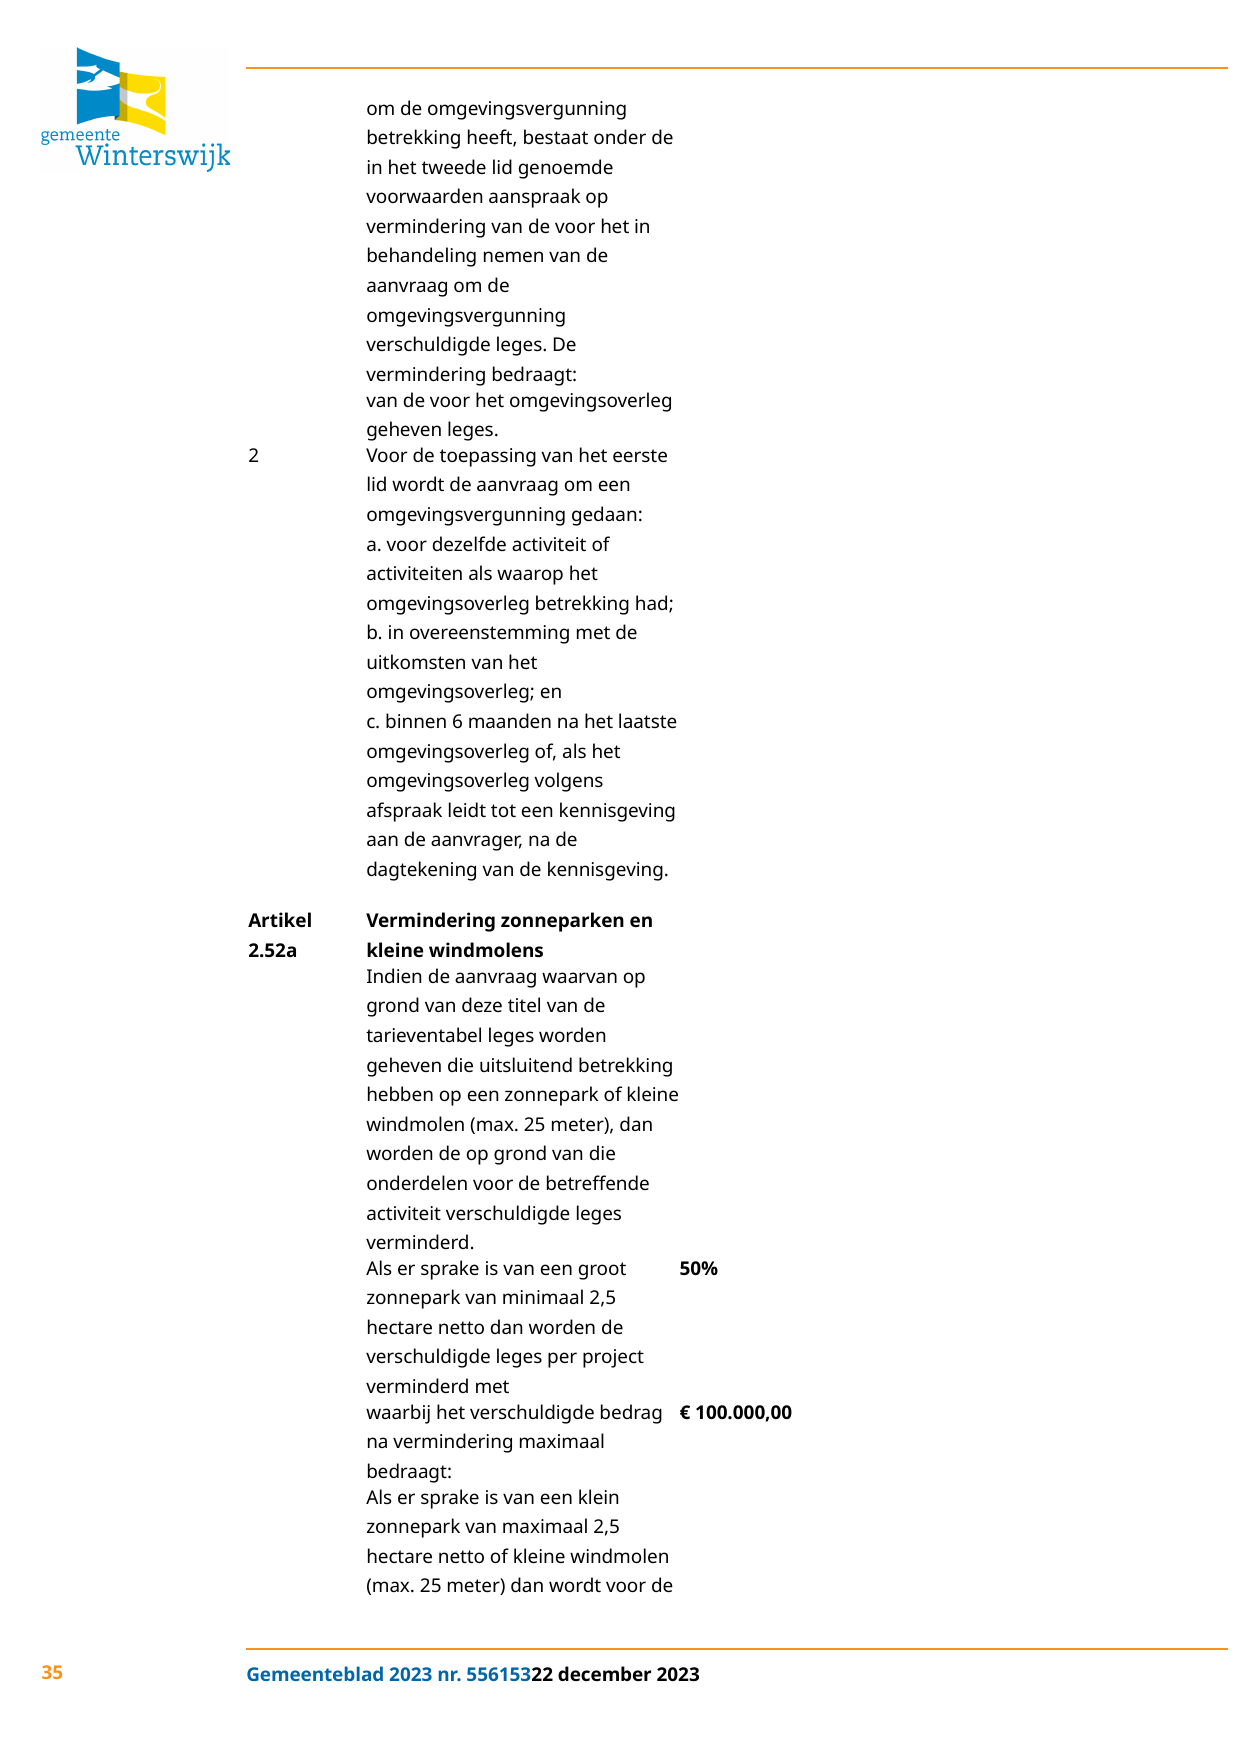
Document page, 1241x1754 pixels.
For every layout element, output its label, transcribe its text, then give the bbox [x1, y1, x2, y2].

table_cell € 100.000,00 [679, 1399, 1033, 1484]
table_cell Indien de aanvraag waarvan op grond van deze titel van de tarieventabel leges worden geheven die uitsluitend betrekking hebben op een zonnepark of kleine windmolen (max. 25 meter), dan worden de op grond van die onderdelen voor de betreffende activiteit verschuldigde leges verminderd. [366, 963, 679, 1255]
table_cell [248, 1484, 366, 1598]
table_cell [248, 1255, 366, 1399]
table_cell [366, 882, 679, 908]
table_cell [248, 882, 366, 908]
table_cell [679, 1484, 1033, 1598]
table_cell [679, 95, 1033, 387]
table_cell waarbij het verschuldigde bedrag na vermindering maximaal bedraagt: [366, 1399, 679, 1484]
table_cell [248, 95, 366, 387]
table_cell [248, 1399, 366, 1484]
table_cell Voor de toepassing van het eerste lid wordt de aanvraag om een omgevingsvergunning gedaan: a. voor dezelfde activiteit of activiteiten als waarop het omgevingsoverleg betrekking had; b. in overeenstemming met de uitkomsten van het omgevingsoverleg; en c. binnen 6 maanden na het laatste omgevingsoverleg of, als het omgevingsoverleg volgens afspraak leidt tot een kennisgeving aan de aanvrager, na de dagtekening van de kennisgeving. [366, 442, 679, 882]
table_cell [248, 387, 366, 442]
table_cell [679, 387, 1033, 442]
table_cell [679, 442, 1033, 882]
table_cell [679, 908, 1033, 963]
table_cell Vermindering zonneparken en kleine windmolens [366, 908, 679, 963]
table_cell 2 [248, 442, 366, 882]
table_cell [248, 963, 366, 1255]
table_cell van de voor het omgevingsoverleg geheven leges. [366, 387, 679, 442]
table_cell 50% [679, 1255, 1033, 1399]
picture [225, 153, 231, 162]
table_cell om de omgevingsvergunning betrekking heeft, bestaat onder de in het tweede lid genoemde voorwaarden aanspraak op vermindering van de voor het in behandeling nemen van de aanvraag om de omgevingsvergunning verschuldigde leges. De vermindering bedraagt: [366, 95, 679, 387]
table_cell Als er sprake is van een klein zonnepark van maximaal 2,5 hectare netto of kleine windmolen (max. 25 meter) dan wordt voor de [366, 1484, 679, 1598]
table_cell Artikel 2.52a [248, 908, 366, 963]
table_cell Als er sprake is van een groot zonnepark van minimaal 2,5 hectare netto dan worden de verschuldigde leges per project verminderd met [366, 1255, 679, 1399]
table_cell [679, 882, 1033, 908]
picture [41, 47, 231, 172]
table_cell [679, 963, 1033, 1255]
